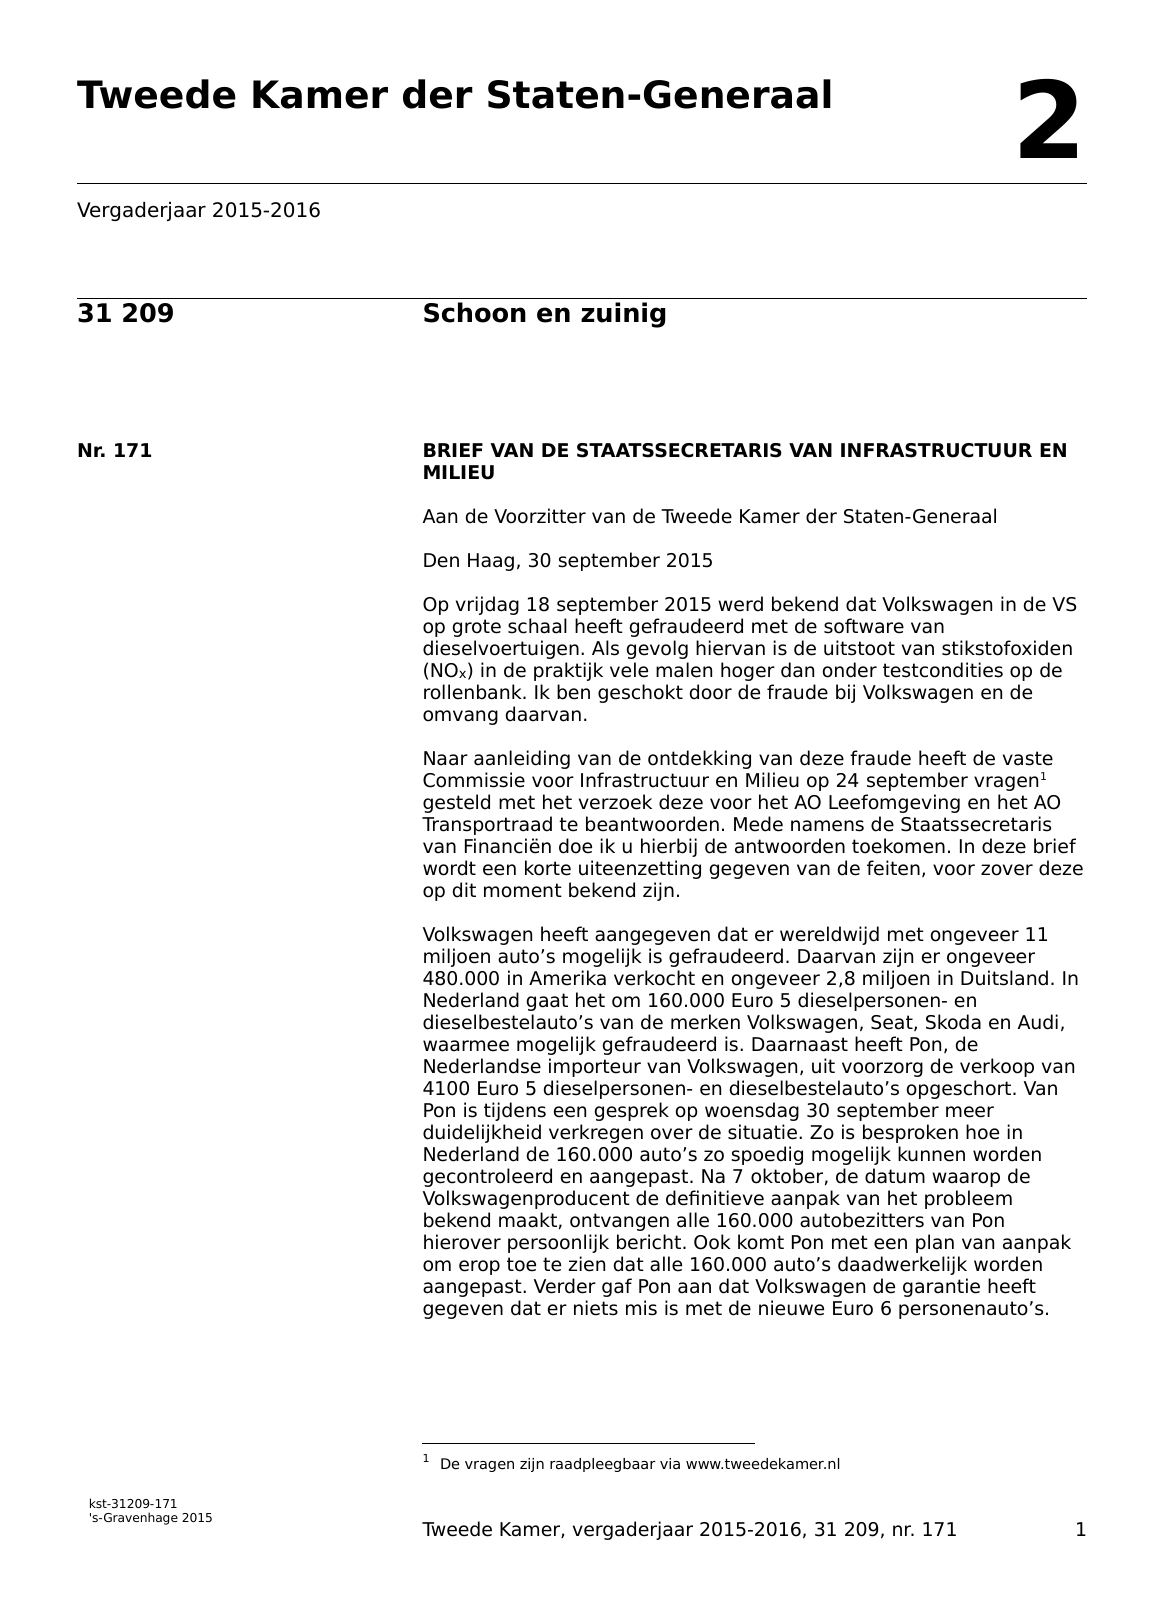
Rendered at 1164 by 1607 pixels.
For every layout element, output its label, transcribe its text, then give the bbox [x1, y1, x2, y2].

table_header 2 [886, 59, 1087, 183]
subtitle Nr. 171 BRIEF VAN DE STAATSSECRETARIS VAN INFRASTRUCTUUR EN MILIEU [77, 440, 1087, 484]
text Op vrijdag 18 september 2015 werd bekend dat Volkswagen in de VS op grote schaal heeft gefraudeerd met de software van dieselvoertuigen. Als gevolg hiervan is de uitstoot van stikstofoxiden (NOx) in de praktijk vele malen hoger dan onder testcondities op de rollenbank. Ik ben geschokt door de fraude bij Volkswagen en de omvang daarvan. [422, 594, 1087, 726]
text Volkswagen heeft aangegeven dat er wereldwijd met ongeveer 11 miljoen auto’s mogelijk is gefraudeerd. Daarvan zijn er ongeveer 480.000 in Amerika verkocht en ongeveer 2,8 miljoen in Duitsland. In Nederland gaat het om 160.000 Euro 5 dieselpersonen- en dieselbestelauto’s van de merken Volkswagen, Seat, Skoda en Audi, waarmee mogelijk gefraudeerd is. Daarnaast heeft Pon, de Nederlandse importeur van Volkswagen, uit voorzorg de verkoop van 4100 Euro 5 dieselpersonen- en dieselbestelauto’s opgeschort. Van Pon is tijdens een gesprek op woensdag 30 september meer duidelijkheid verkregen over de situatie. Zo is besproken hoe in Nederland de 160.000 auto’s zo spoedig mogelijk kunnen worden gecontroleerd en aangepast. Na 7 oktober, de datum waarop de Volkswagenproducent de definitieve aanpak van het probleem bekend maakt, ontvangen alle 160.000 autobezitters van Pon hierover persoonlijk bericht. Ook komt Pon met een plan van aanpak om erop toe te zien dat alle 160.000 auto’s daadwerkelijk worden aangepast. Verder gaf Pon aan dat Volkswagen de garantie heeft gegeven dat er niets mis is met de nieuwe Euro 6 personenauto’s. [422, 924, 1087, 1320]
table_header Tweede Kamer der Staten-Generaal [77, 59, 886, 183]
subtitle 31 209 Schoon en zuinig [77, 299, 1087, 329]
text Naar aanleiding van de ontdekking van deze fraude heeft de vaste Commissie voor Infrastructuur en Milieu op 24 september vragen gesteld met het verzoek deze voor het AO Leefomgeving en het AO Transportraad te beantwoorden. Mede namens de Staatssecretaris van Financiën doe ik u hierbij de antwoorden toekomen. In deze brief wordt een korte uiteenzetting gegeven van de feiten, voor zover deze op dit moment bekend zijn. [422, 748, 1087, 902]
text kst-31209-171 [88, 1497, 323, 1511]
text De vragen zijn raadpleegbaar via www.tweedekamer.nl [422, 1452, 1087, 1474]
text Aan de Voorzitter van de Tweede Kamer der Staten-Generaal [422, 506, 1087, 528]
table_cell Vergaderjaar 2015-2016 [77, 184, 1087, 298]
text 's-Gravenhage 2015 [88, 1511, 323, 1525]
text Den Haag, 30 september 2015 [422, 550, 1087, 572]
